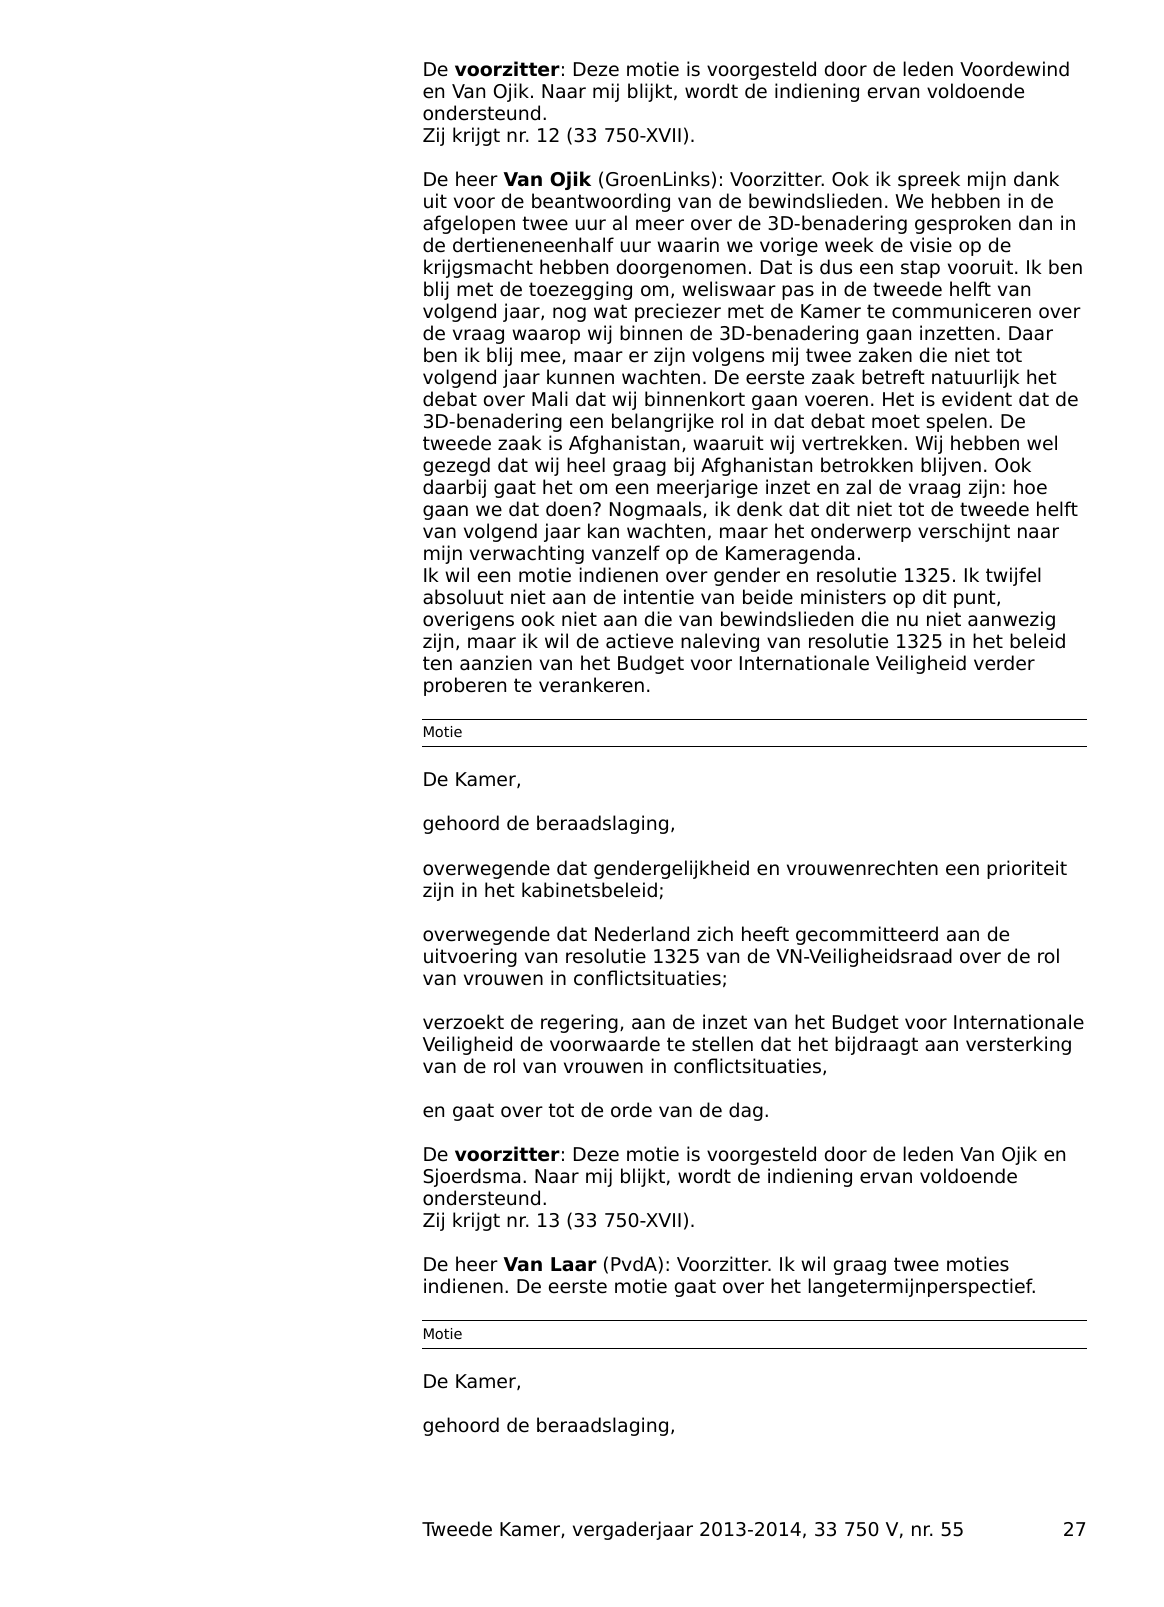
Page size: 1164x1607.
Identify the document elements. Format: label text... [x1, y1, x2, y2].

text Zij krijgt nr. 13 (33 750-XVII). [422, 1210, 1087, 1232]
text De Kamer, [422, 769, 1087, 791]
text en gaat over tot de orde van de dag. [422, 1100, 1087, 1122]
text verzoekt de regering, aan de inzet van het Budget voor Internationale Veiligheid de voorwaarde te stellen dat het bijdraagt aan versterking van de rol van vrouwen in conflictsituaties, [422, 1012, 1087, 1078]
text overwegende dat Nederland zich heeft gecommitteerd aan de uitvoering van resolutie 1325 van de VN-Veiligheidsraad over de rol van vrouwen in conflictsituaties; [422, 924, 1087, 989]
text De voorzitter: Deze motie is voorgesteld door de leden Voordewind en Van Ojik. Naar mij blijkt, wordt de indiening ervan voldoende ondersteund. [422, 59, 1087, 125]
text De heer Van Ojik (GroenLinks): Voorzitter. Ook ik spreek mijn dank uit voor de beantwoording van de bewindslieden. We hebben in de afgelopen twee uur al meer over de 3D-benadering gesproken dan in de dertieneneenhalf uur waarin we vorige week de visie op de krijgsmacht hebben doorgenomen. Dat is dus een stap vooruit. Ik ben blij met de toezegging om, weliswaar pas in de tweede helft van volgend jaar, nog wat preciezer met de Kamer te communiceren over de vraag waarop wij binnen de 3D-benadering gaan inzetten. Daar ben ik blij mee, maar er zijn volgens mij twee zaken die niet tot volgend jaar kunnen wachten. De eerste zaak betreft natuurlijk het debat over Mali dat wij binnenkort gaan voeren. Het is evident dat de 3D-benadering een belangrijke rol in dat debat moet spelen. De tweede zaak is Afghanistan, waaruit wij vertrekken. Wij hebben wel gezegd dat wij heel graag bij Afghanistan betrokken blijven. Ook daarbij gaat het om een meerjarige inzet en zal de vraag zijn: hoe gaan we dat doen? Nogmaals, ik denk dat dit niet tot de tweede helft van volgend jaar kan wachten, maar het onderwerp verschijnt naar mijn verwachting vanzelf op de Kameragenda. [422, 169, 1087, 565]
table_header Motie [422, 1321, 1087, 1347]
text De voorzitter: Deze motie is voorgesteld door de leden Van Ojik en Sjoerdsma. Naar mij blijkt, wordt de indiening ervan voldoende ondersteund. [422, 1144, 1087, 1210]
table_header Motie [422, 720, 1087, 746]
text gehoord de beraadslaging, [422, 813, 1087, 835]
text De heer Van Laar (PvdA): Voorzitter. Ik wil graag twee moties indienen. De eerste motie gaat over het langetermijnperspectief. [422, 1254, 1087, 1298]
text Zij krijgt nr. 12 (33 750-XVII). [422, 125, 1087, 147]
text Ik wil een motie indienen over gender en resolutie 1325. Ik twijfel absoluut niet aan de intentie van beide ministers op dit punt, overigens ook niet aan die van bewindslieden die nu niet aanwezig zijn, maar ik wil de actieve naleving van resolutie 1325 in het beleid ten aanzien van het Budget voor Internationale Veiligheid verder proberen te verankeren. [422, 565, 1087, 697]
text gehoord de beraadslaging, [422, 1415, 1087, 1437]
text De Kamer, [422, 1371, 1087, 1393]
text overwegende dat gendergelijkheid en vrouwenrechten een prioriteit zijn in het kabinetsbeleid; [422, 857, 1087, 901]
